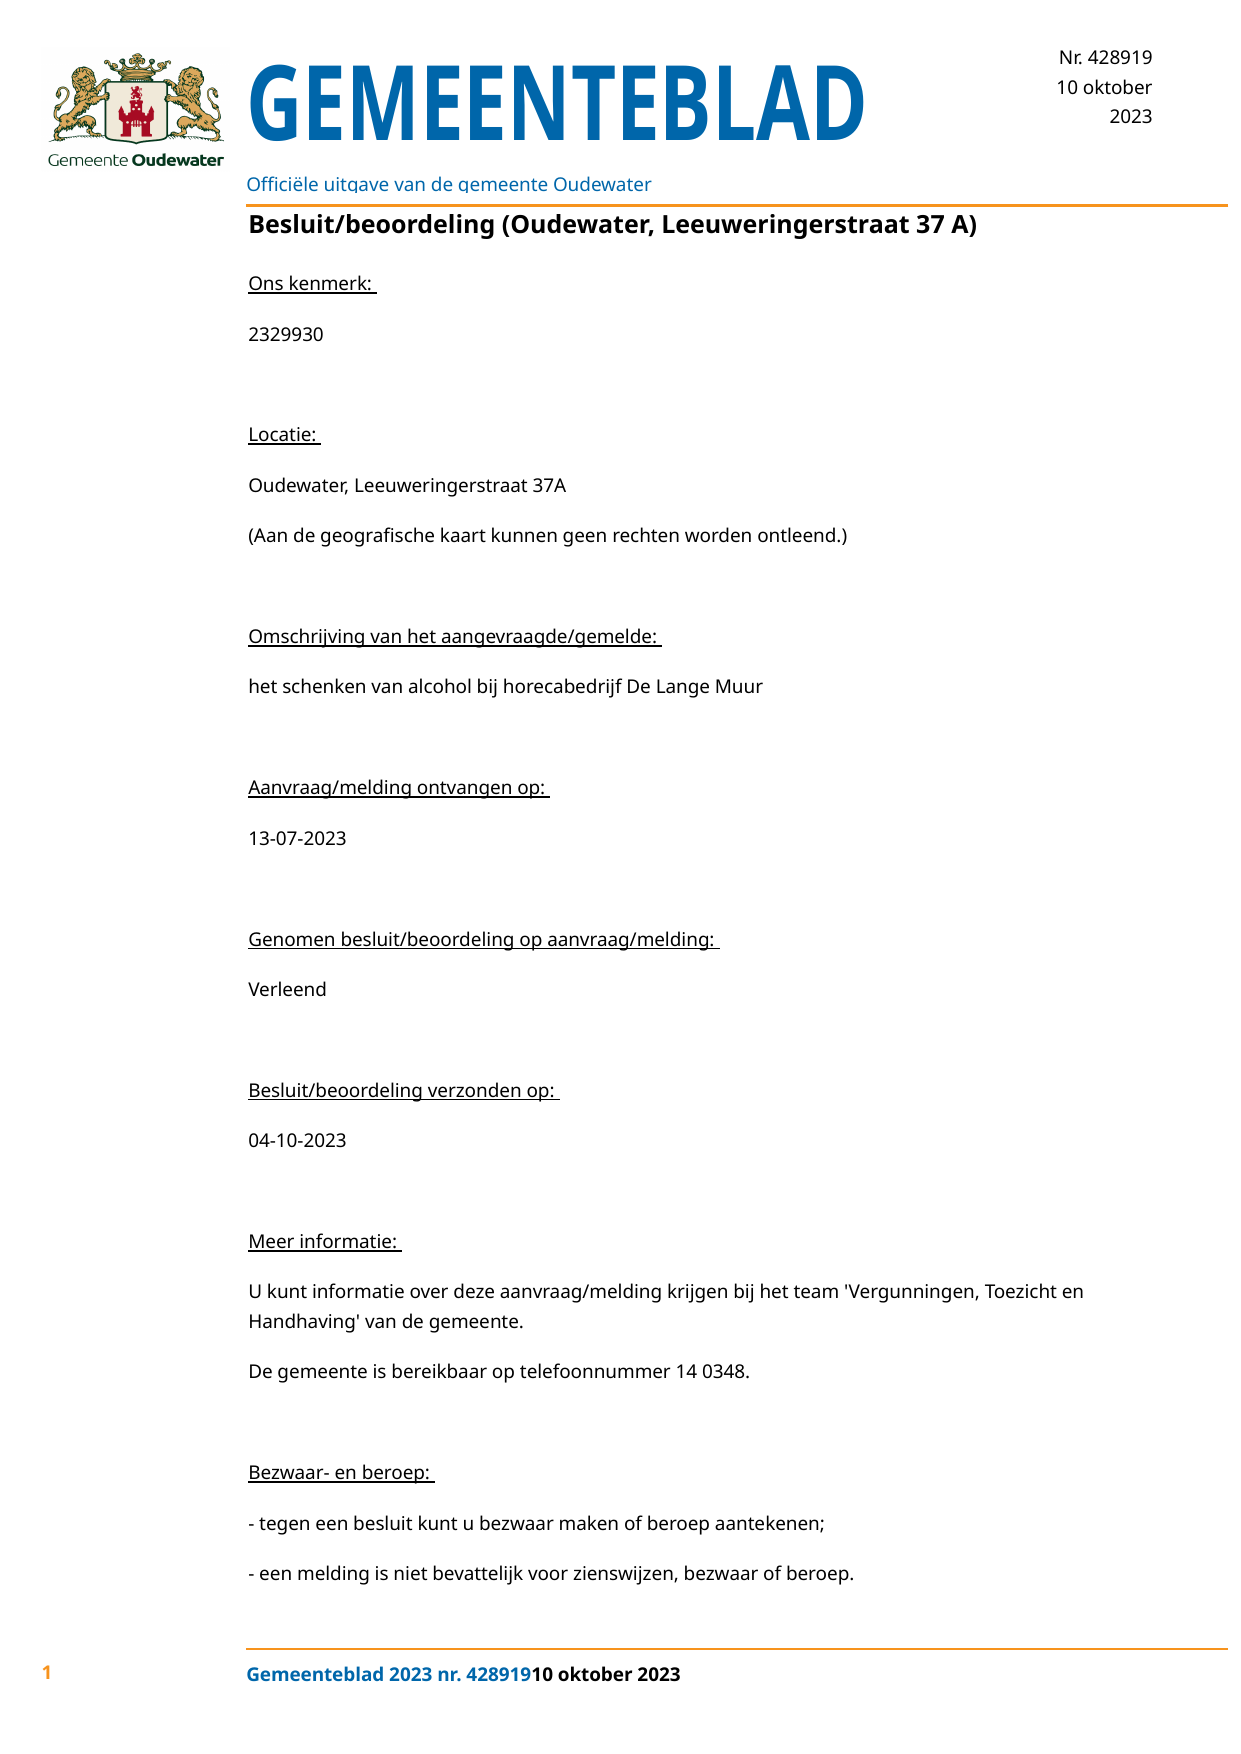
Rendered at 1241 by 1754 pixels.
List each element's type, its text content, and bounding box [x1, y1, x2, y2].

text U kunt informatie over deze aanvraag/melding krijgen bij het team 'Vergunningen, Toezicht en Handhaving' van de gemeente. [248, 1279, 1152, 1334]
text Besluit/beoordeling (Oudewater, Leeuweringerstraat 37 A) [248, 207, 1152, 241]
text het schenken van alcohol bij horecabedrijf De Lange Muur [248, 674, 1152, 699]
text De gemeente is bereikbaar op telefoonnummer 14 0348. [248, 1359, 1152, 1384]
text 13-07-2023 [248, 825, 1152, 851]
text Oudewater, Leeuweringerstraat 37A [248, 472, 1152, 498]
text 04-10-2023 [248, 1127, 1152, 1153]
text Ons kenmerk: [248, 270, 1152, 296]
text Bezwaar- en beroep: [248, 1459, 1152, 1485]
text - een melding is niet bevattelijk voor zienswijzen, bezwaar of beroep. [248, 1560, 1152, 1586]
text Genomen besluit/beoordeling op aanvraag/melding: [248, 926, 1152, 951]
text 2329930 [248, 321, 1152, 346]
text Omschrijving van het aangevraagde/gemelde: [248, 623, 1152, 649]
text Aanvraag/melding ontvangen op: [248, 774, 1152, 800]
picture [41, 47, 231, 172]
text Meer informatie: [248, 1228, 1152, 1254]
text Locatie: [248, 422, 1152, 447]
text Besluit/beoordeling verzonden op: [248, 1077, 1152, 1103]
text Verleend [248, 976, 1152, 1002]
text - tegen een besluit kunt u bezwaar maken of beroep aantekenen; [248, 1510, 1152, 1536]
text (Aan de geografische kaart kunnen geen rechten worden ontleend.) [248, 522, 1152, 548]
